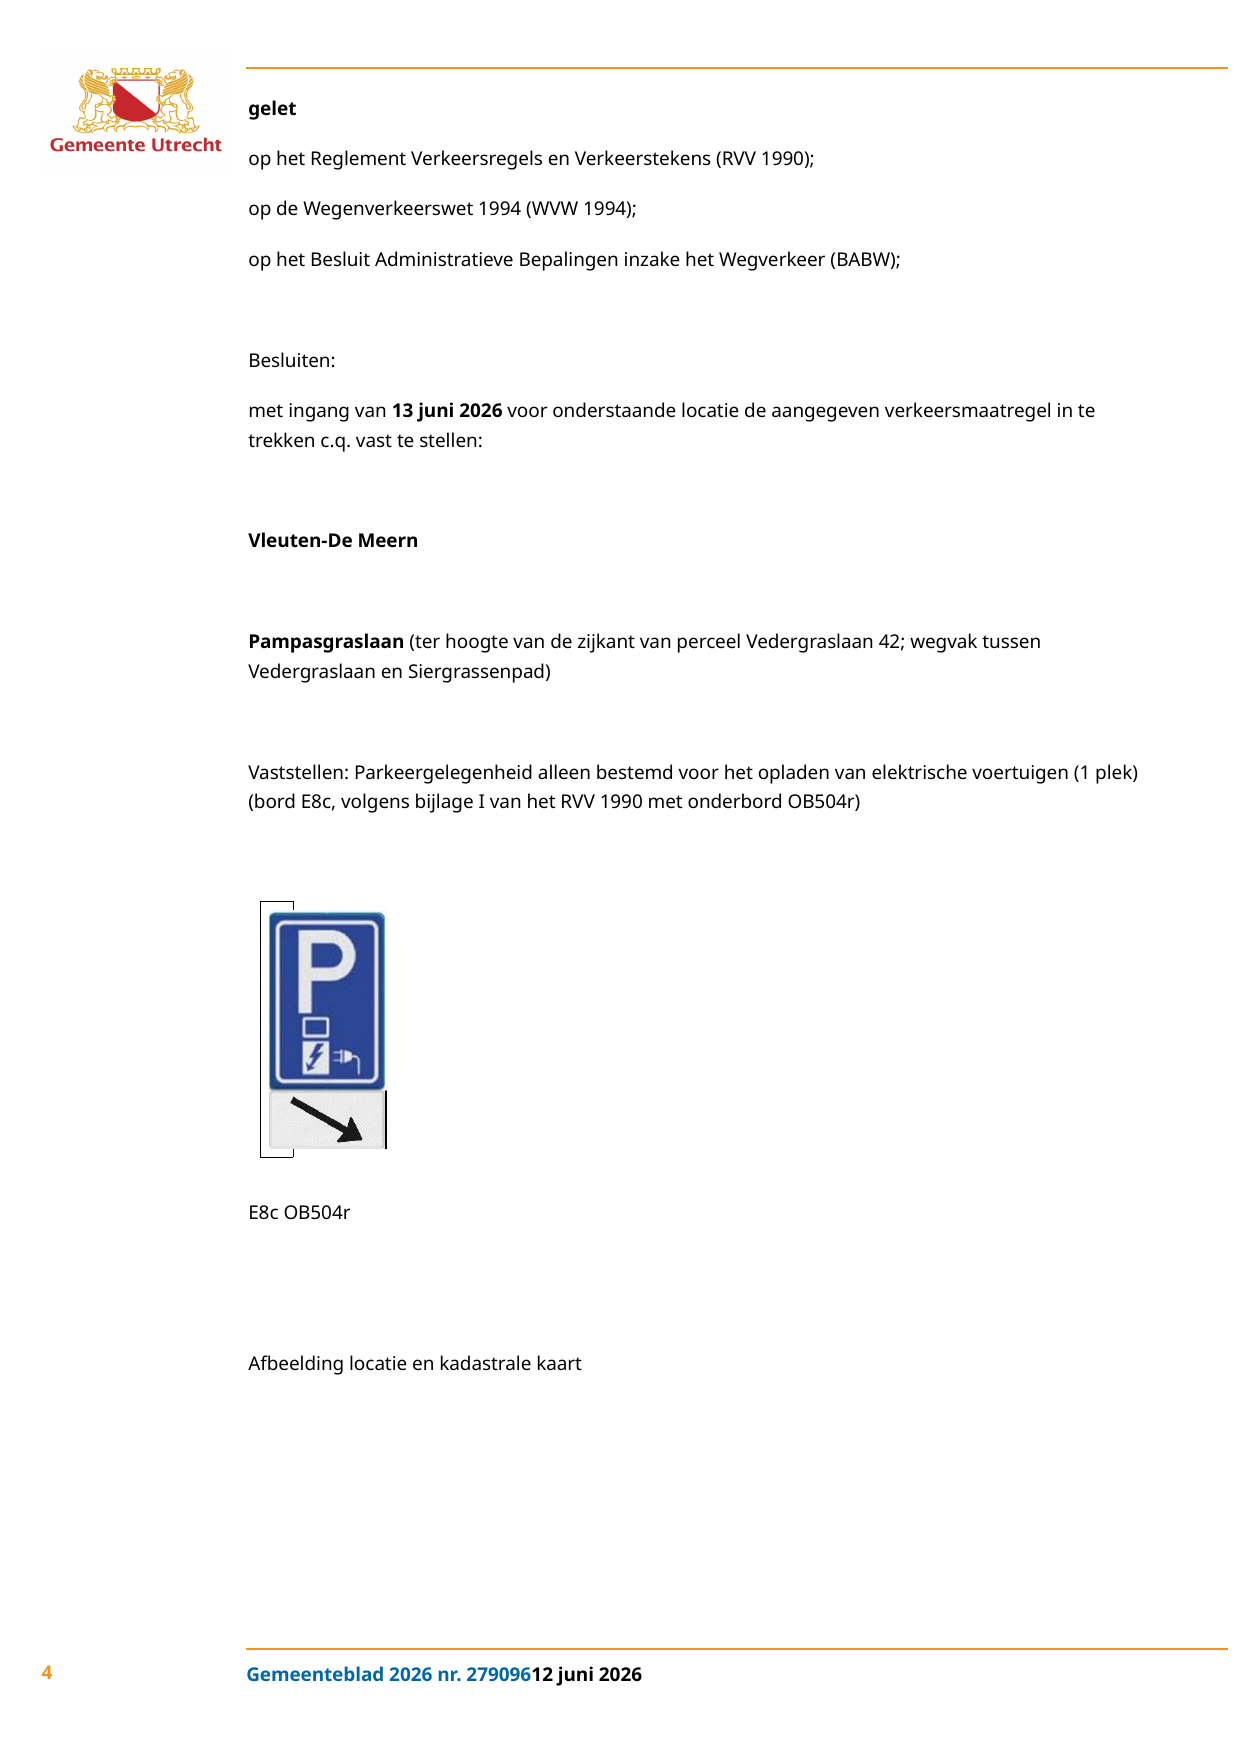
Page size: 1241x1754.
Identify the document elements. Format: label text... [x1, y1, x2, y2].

text E8c OB504r [248, 1199, 1152, 1225]
text Vaststellen: Parkeergelegenheid alleen bestemd voor het opladen van elektrische voertuigen (1 plek) (bord E8c, volgens bijlage I van het RVV 1990 met onderbord OB504r) [248, 759, 1152, 814]
text gelet [248, 95, 1152, 121]
text op het Reglement Verkeersregels en Verkeerstekens (RVV 1990); [248, 145, 1152, 171]
text met ingang van 13 juni 2026 voor onderstaande locatie de aangegeven verkeersmaatregel in te trekken c.q. vast te stellen: [248, 397, 1152, 453]
text Vleuten-De Meern [248, 528, 1152, 553]
text Besluiten: [248, 347, 1152, 373]
text op de Wegenverkeerswet 1994 (WVW 1994); [248, 196, 1152, 221]
text Afbeelding locatie en kadastrale kaart [248, 1351, 1152, 1376]
text Pampasgraslaan (ter hoogte van de zijkant van perceel Vedergraslaan 42; wegvak tussen Vedergraslaan en Siergrassenpad) [248, 628, 1152, 684]
text op het Besluit Administratieve Bepalingen inzake het Wegverkeer (BABW); [248, 246, 1152, 272]
picture [268, 910, 387, 1149]
picture [41, 47, 231, 172]
